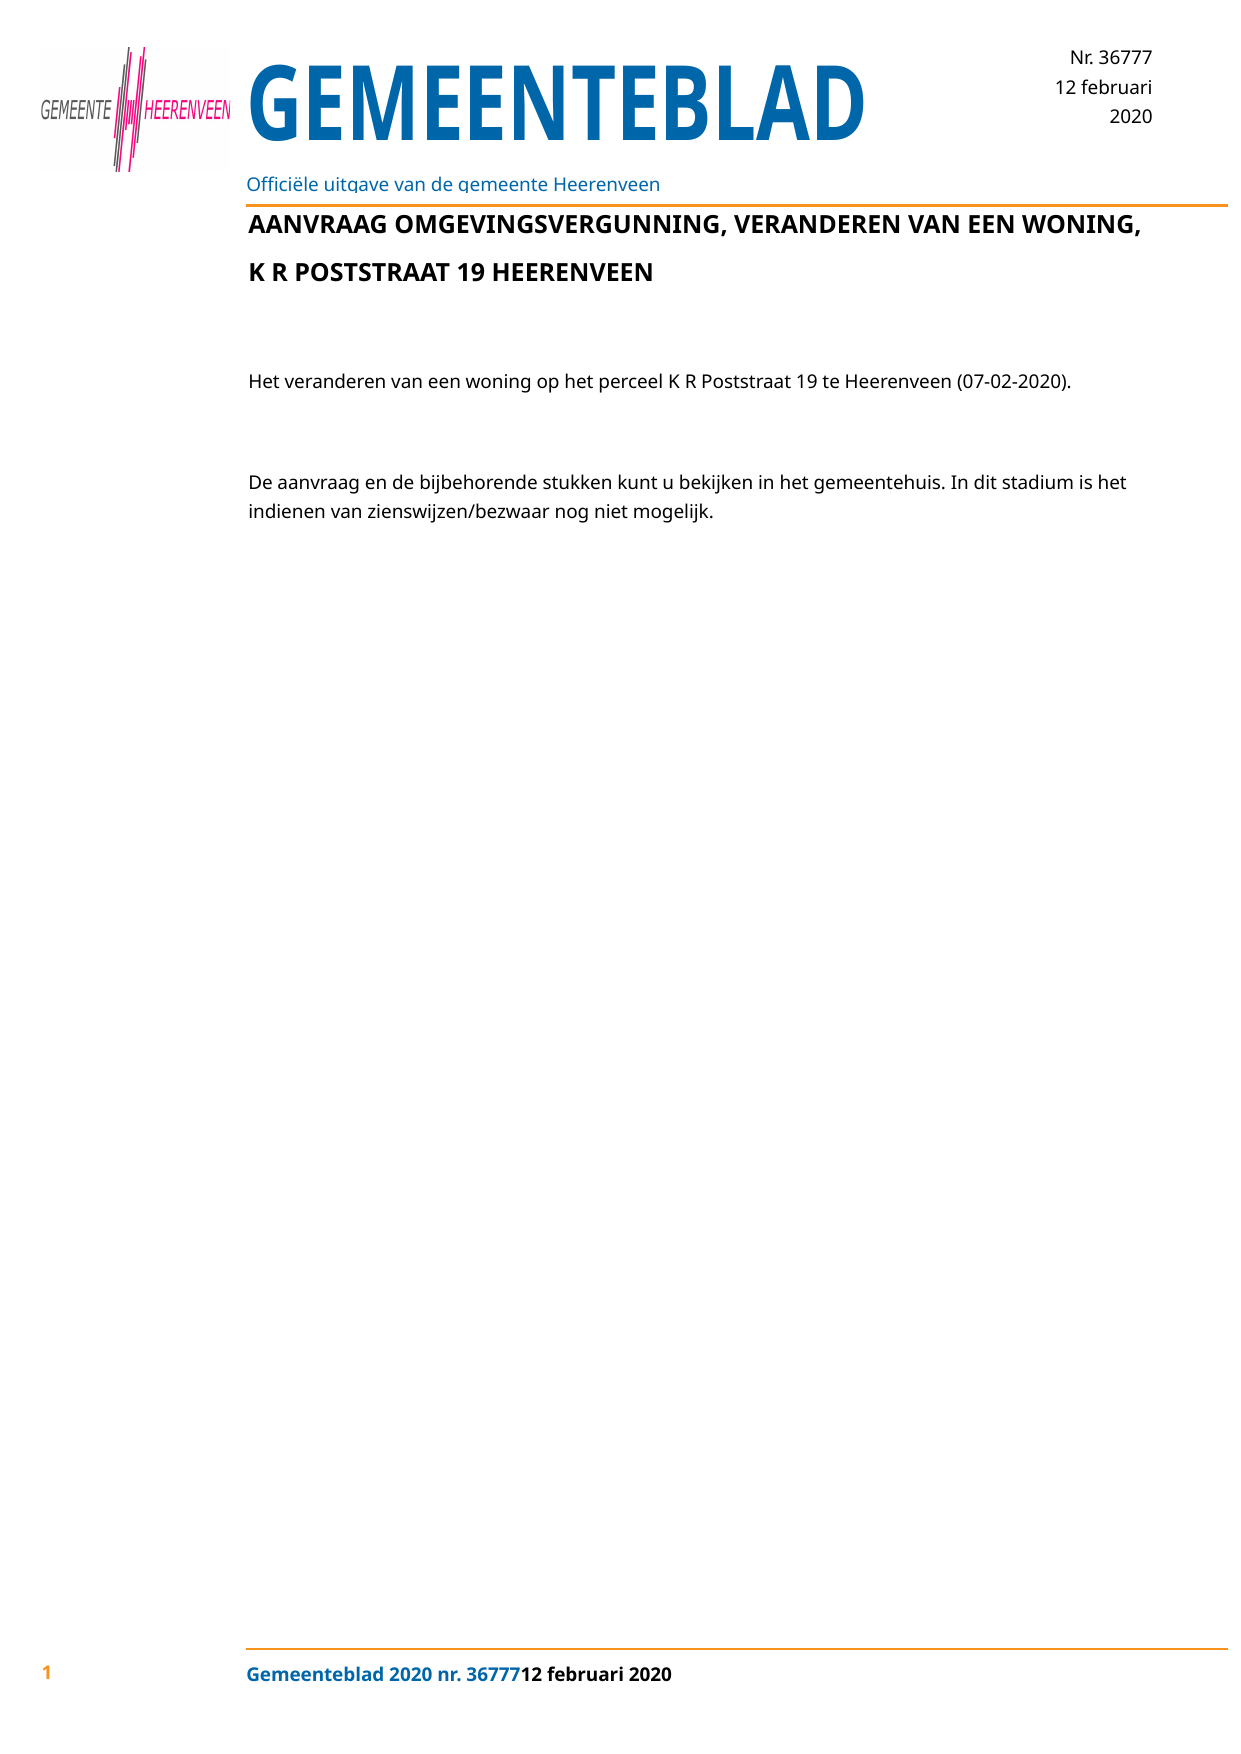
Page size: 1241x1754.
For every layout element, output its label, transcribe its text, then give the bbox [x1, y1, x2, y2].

picture [41, 47, 231, 172]
text De aanvraag en de bijbehorende stukken kunt u bekijken in het gemeentehuis. In dit stadium is het indienen van zienswijzen/bezwaar nog niet mogelijk. [248, 469, 1152, 524]
text Het veranderen van een woning op het perceel K R Poststraat 19 te Heerenveen (07-02-2020). [248, 368, 1152, 394]
text AANVRAAG OMGEVINGSVERGUNNING, VERANDEREN VAN EEN WONING, K R POSTSTRAAT 19 HEERENVEEN [248, 207, 1152, 288]
